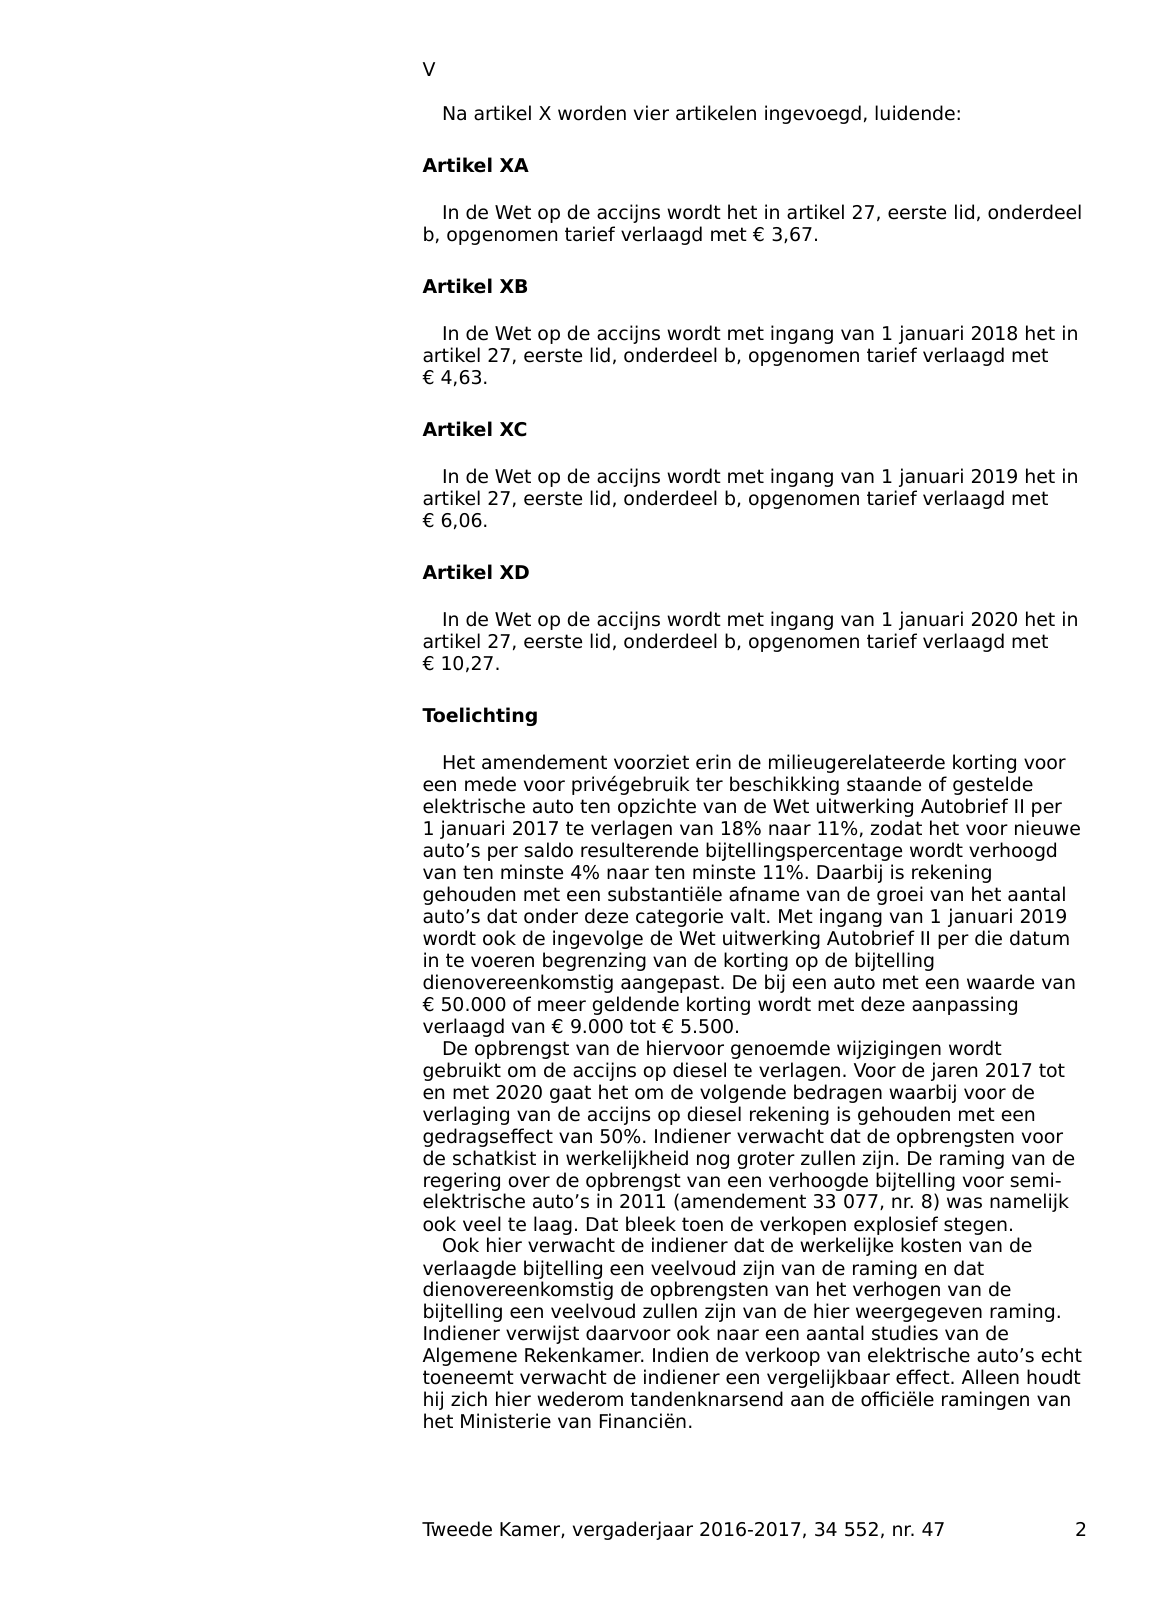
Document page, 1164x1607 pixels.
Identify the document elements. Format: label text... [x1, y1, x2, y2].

text Ook hier verwacht de indiener dat de werkelijke kosten van de verlaagde bijtelling een veelvoud zijn van de raming en dat dienovereenkomstig de opbrengsten van het verhogen van de bijtelling een veelvoud zullen zijn van de hier weergegeven raming. Indiener verwijst daarvoor ook naar een aantal studies van de Algemene Rekenkamer. Indien de verkoop van elektrische auto’s echt toeneemt verwacht de indiener een vergelijkbaar effect. Alleen houdt hij zich hier wederom tandenknarsend aan de officiële ramingen van het Ministerie van Financiën. [422, 1235, 1087, 1433]
text In de Wet op de accijns wordt met ingang van 1 januari 2020 het in artikel 27, eerste lid, onderdeel b, opgenomen tarief verlaagd met € 10,27. [422, 609, 1087, 675]
subtitle Artikel XA [422, 155, 1087, 177]
text In de Wet op de accijns wordt met ingang van 1 januari 2019 het in artikel 27, eerste lid, onderdeel b, opgenomen tarief verlaagd met € 6,06. [422, 466, 1087, 532]
text In de Wet op de accijns wordt met ingang van 1 januari 2018 het in artikel 27, eerste lid, onderdeel b, opgenomen tarief verlaagd met € 4,63. [422, 323, 1087, 389]
text De opbrengst van de hiervoor genoemde wijzigingen wordt gebruikt om de accijns op diesel te verlagen. Voor de jaren 2017 tot en met 2020 gaat het om de volgende bedragen waarbij voor de verlaging van de accijns op diesel rekening is gehouden met een gedragseffect van 50%. Indiener verwacht dat de opbrengsten voor de schatkist in werkelijkheid nog groter zullen zijn. De raming van de regering over de opbrengst van een verhoogde bijtelling voor semi-elektrische auto’s in 2011 (amendement 33 077, nr. 8) was namelijk ook veel te laag. Dat bleek toen de verkopen explosief stegen. [422, 1038, 1087, 1235]
subtitle Artikel XB [422, 276, 1087, 298]
subtitle Toelichting [422, 705, 1087, 727]
text In de Wet op de accijns wordt het in artikel 27, eerste lid, onderdeel b, opgenomen tarief verlaagd met € 3,67. [422, 202, 1087, 246]
subtitle Artikel XD [422, 562, 1087, 584]
text Het amendement voorziet erin de milieugerelateerde korting voor een mede voor privégebruik ter beschikking staande of gestelde elektrische auto ten opzichte van de Wet uitwerking Autobrief II per 1 januari 2017 te verlagen van 18% naar 11%, zodat het voor nieuwe auto’s per saldo resulterende bijtellingspercentage wordt verhoogd van ten minste 4% naar ten minste 11%. Daarbij is rekening gehouden met een substantiële afname van de groei van het aantal auto’s dat onder deze categorie valt. Met ingang van 1 januari 2019 wordt ook de ingevolge de Wet uitwerking Autobrief II per die datum in te voeren begrenzing van de korting op de bijtelling dienovereenkomstig aangepast. De bij een auto met een waarde van € 50.000 of meer geldende korting wordt met deze aanpassing verlaagd van € 9.000 tot € 5.500. [422, 752, 1087, 1038]
text Na artikel X worden vier artikelen ingevoegd, luidende: [422, 103, 1087, 125]
subtitle Artikel XC [422, 419, 1087, 441]
subtitle V [422, 59, 1087, 81]
